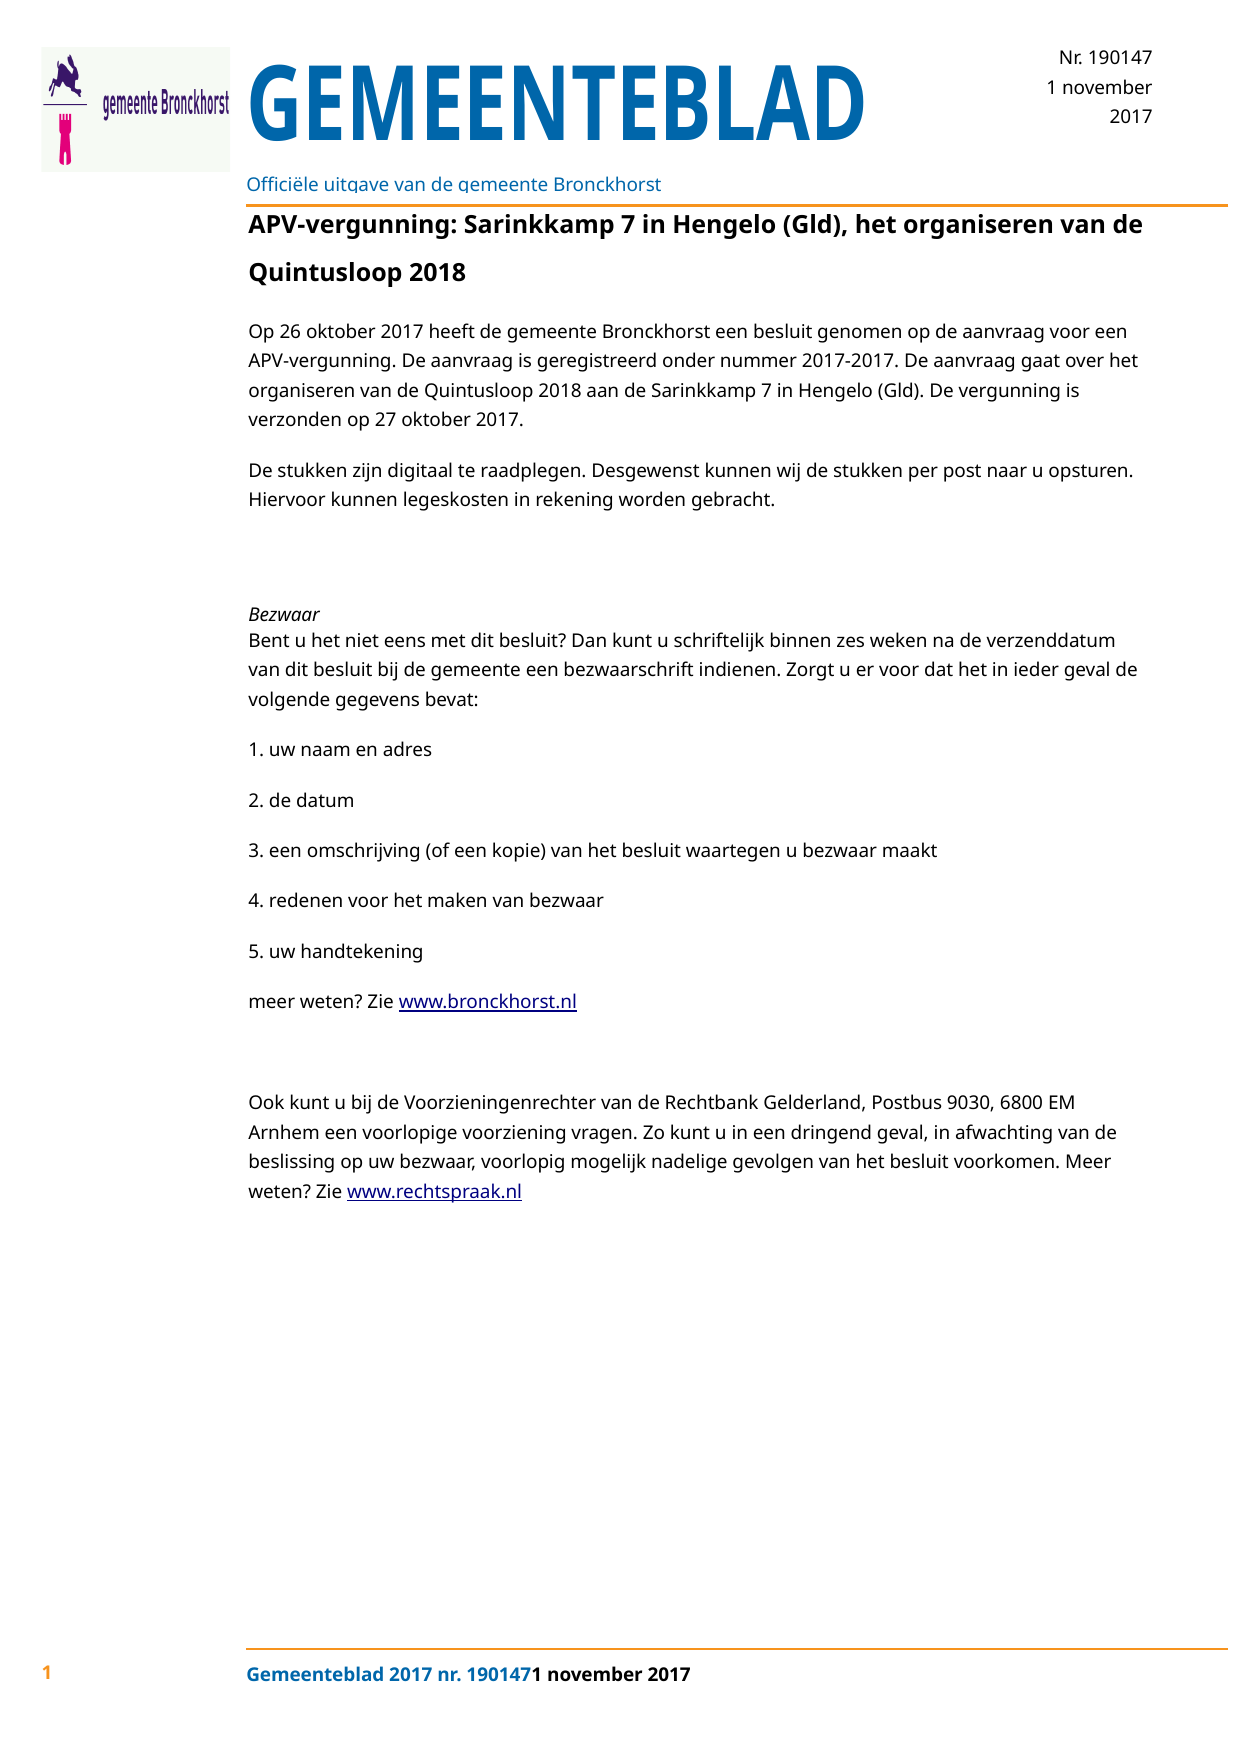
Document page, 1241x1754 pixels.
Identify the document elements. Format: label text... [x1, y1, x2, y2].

text 2. de datum [248, 787, 1152, 812]
text 5. uw handtekening [248, 938, 1152, 964]
text meer weten? Zie www.bronckhorst.nl [248, 988, 1152, 1014]
text Bent u het niet eens met dit besluit? Dan kunt u schriftelijk binnen zes weken na de verzenddatum van dit besluit bij de gemeente een bezwaarschrift indienen. Zorgt u er voor dat het in ieder geval de volgende gegevens bevat: [248, 627, 1152, 712]
text 4. redenen voor het maken van bezwaar [248, 888, 1152, 913]
picture [41, 47, 231, 172]
text Bezwaar [248, 601, 1152, 627]
text Ook kunt u bij de Voorzieningenrechter van de Rechtbank Gelderland, Postbus 9030, 6800 EM Arnhem een voorlopige voorziening vragen. Zo kunt u in een dringend geval, in afwachting van de beslissing op uw bezwaar, voorlopig mogelijk nadelige gevolgen van het besluit voorkomen. Meer weten? Zie www.rechtspraak.nl [248, 1089, 1152, 1204]
text De stukken zijn digitaal te raadplegen. Desgewenst kunnen wij de stukken per post naar u opsturen. Hiervoor kunnen legeskosten in rekening worden gebracht. [248, 457, 1152, 512]
text Op 26 oktober 2017 heeft de gemeente Bronckhorst een besluit genomen op de aanvraag voor een APV-vergunning. De aanvraag is geregistreerd onder nummer 2017-2017. De aanvraag gaat over het organiseren van de Quintusloop 2018 aan de Sarinkkamp 7 in Hengelo (Gld). De vergunning is verzonden op 27 oktober 2017. [248, 318, 1152, 432]
text 1. uw naam en adres [248, 736, 1152, 762]
text 3. een omschrijving (of een kopie) van het besluit waartegen u bezwaar maakt [248, 837, 1152, 863]
text APV-vergunning: Sarinkkamp 7 in Hengelo (Gld), het organiseren van de Quintusloop 2018 [248, 207, 1152, 288]
